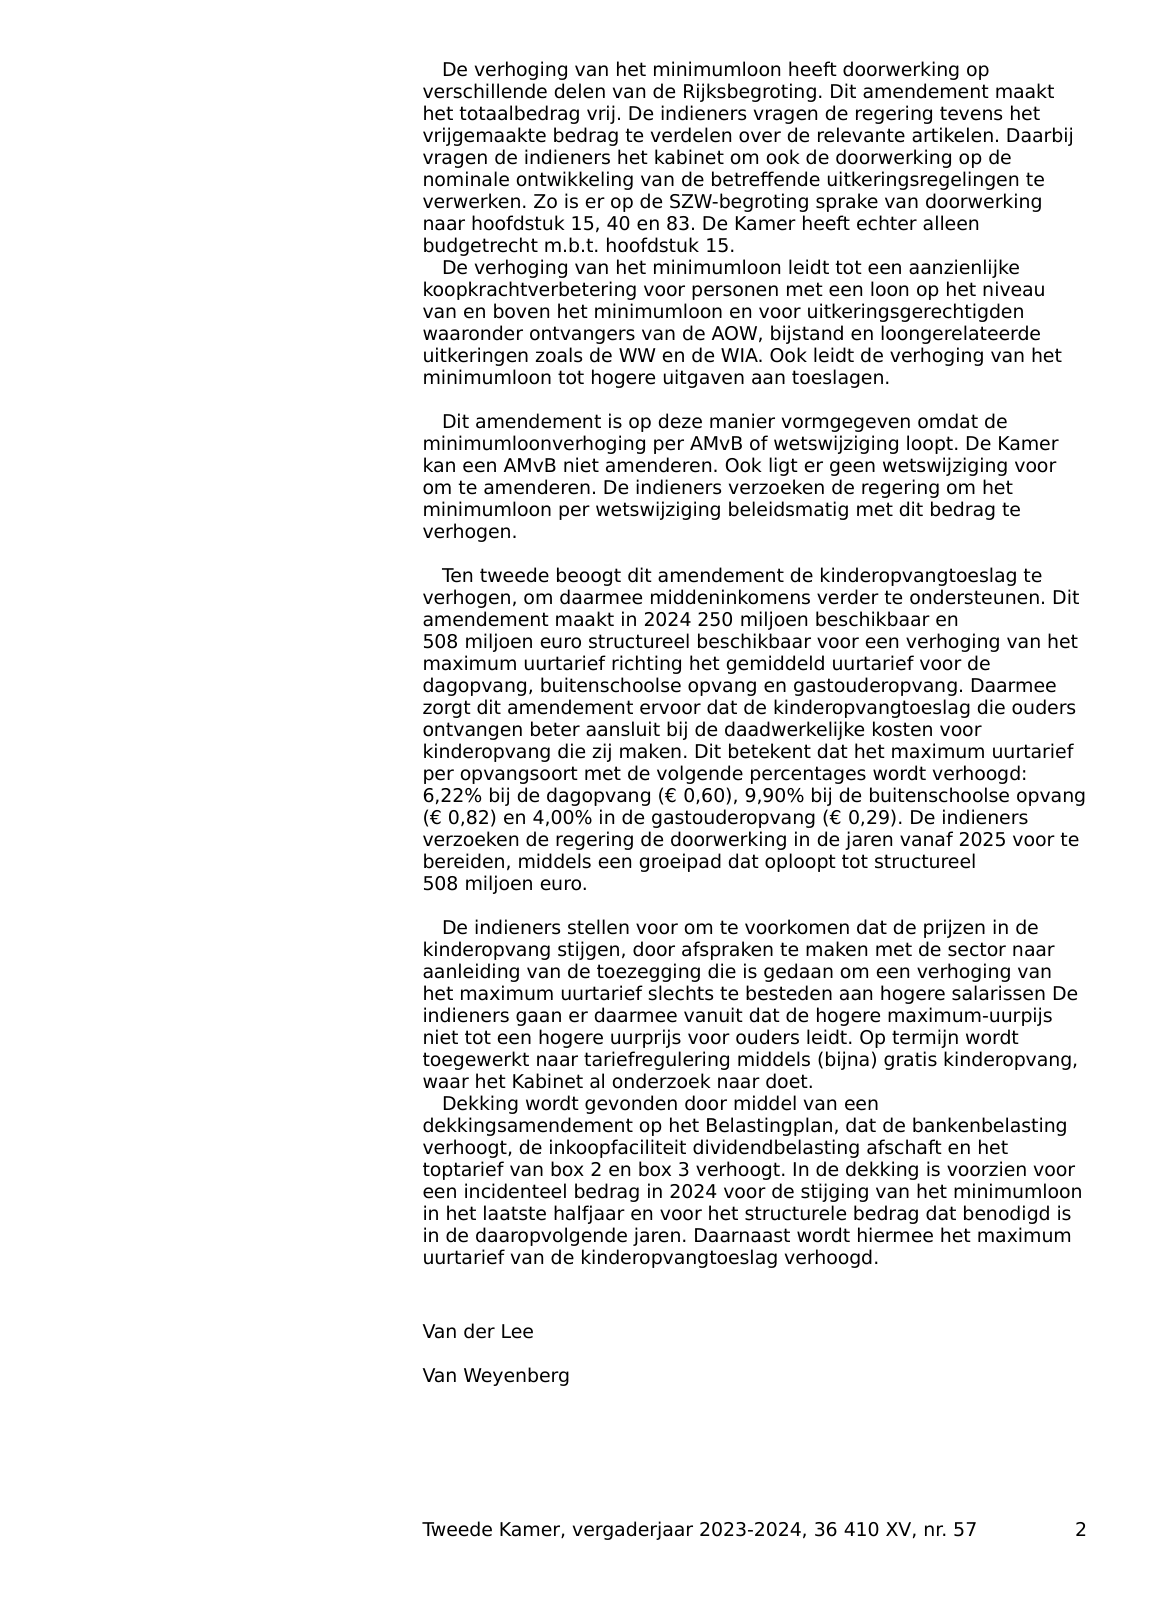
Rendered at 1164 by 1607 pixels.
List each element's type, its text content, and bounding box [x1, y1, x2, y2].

text De verhoging van het minimumloon heeft doorwerking op verschillende delen van de Rijksbegroting. Dit amendement maakt het totaalbedrag vrij. De indieners vragen de regering tevens het vrijgemaakte bedrag te verdelen over de relevante artikelen. Daarbij vragen de indieners het kabinet om ook de doorwerking op de nominale ontwikkeling van de betreffende uitkeringsregelingen te verwerken. Zo is er op de SZW-begroting sprake van doorwerking naar hoofdstuk 15, 40 en 83. De Kamer heeft echter alleen budgetrecht m.b.t. hoofdstuk 15. [422, 59, 1087, 257]
text Dekking wordt gevonden door middel van een dekkingsamendement op het Belastingplan, dat de bankenbelasting verhoogt, de inkoopfaciliteit dividendbelasting afschaft en het toptarief van box 2 en box 3 verhoogt. In de dekking is voorzien voor een incidenteel bedrag in 2024 voor de stijging van het minimumloon in het laatste halfjaar en voor het structurele bedrag dat benodigd is in de daaropvolgende jaren. Daarnaast wordt hiermee het maximum uurtarief van de kinderopvangtoeslag verhoogd. [422, 1093, 1087, 1268]
text Van der Lee Van Weyenberg [422, 1298, 1087, 1408]
text De indieners stellen voor om te voorkomen dat de prijzen in de kinderopvang stijgen, door afspraken te maken met de sector naar aanleiding van de toezegging die is gedaan om een verhoging van het maximum uurtarief slechts te besteden aan hogere salarissen De indieners gaan er daarmee vanuit dat de hogere maximum-uurpijs niet tot een hogere uurprijs voor ouders leidt. Op termijn wordt toegewerkt naar tariefregulering middels (bijna) gratis kinderopvang, waar het Kabinet al onderzoek naar doet. [422, 917, 1087, 1093]
text Dit amendement is op deze manier vormgegeven omdat de minimumloonverhoging per AMvB of wetswijziging loopt. De Kamer kan een AMvB niet amenderen. Ook ligt er geen wetswijziging voor om te amenderen. De indieners verzoeken de regering om het minimumloon per wetswijziging beleidsmatig met dit bedrag te verhogen. [422, 411, 1087, 543]
text Ten tweede beoogt dit amendement de kinderopvangtoeslag te verhogen, om daarmee middeninkomens verder te ondersteunen. Dit amendement maakt in 2024 250 miljoen beschikbaar en 508 miljoen euro structureel beschikbaar voor een verhoging van het maximum uurtarief richting het gemiddeld uurtarief voor de dagopvang, buitenschoolse opvang en gastouderopvang. Daarmee zorgt dit amendement ervoor dat de kinderopvangtoeslag die ouders ontvangen beter aansluit bij de daadwerkelijke kosten voor kinderopvang die zij maken. Dit betekent dat het maximum uurtarief per opvangsoort met de volgende percentages wordt verhoogd: 6,22% bij de dagopvang (€ 0,60), 9,90% bij de buitenschoolse opvang (€ 0,82) en 4,00% in de gastouderopvang (€ 0,29). De indieners verzoeken de regering de doorwerking in de jaren vanaf 2025 voor te bereiden, middels een groeipad dat oploopt tot structureel 508 miljoen euro. [422, 565, 1087, 895]
text De verhoging van het minimumloon leidt tot een aanzienlijke koopkrachtverbetering voor personen met een loon op het niveau van en boven het minimumloon en voor uitkeringsgerechtigden waaronder ontvangers van de AOW, bijstand en loongerelateerde uitkeringen zoals de WW en de WIA. Ook leidt de verhoging van het minimumloon tot hogere uitgaven aan toeslagen. [422, 257, 1087, 389]
